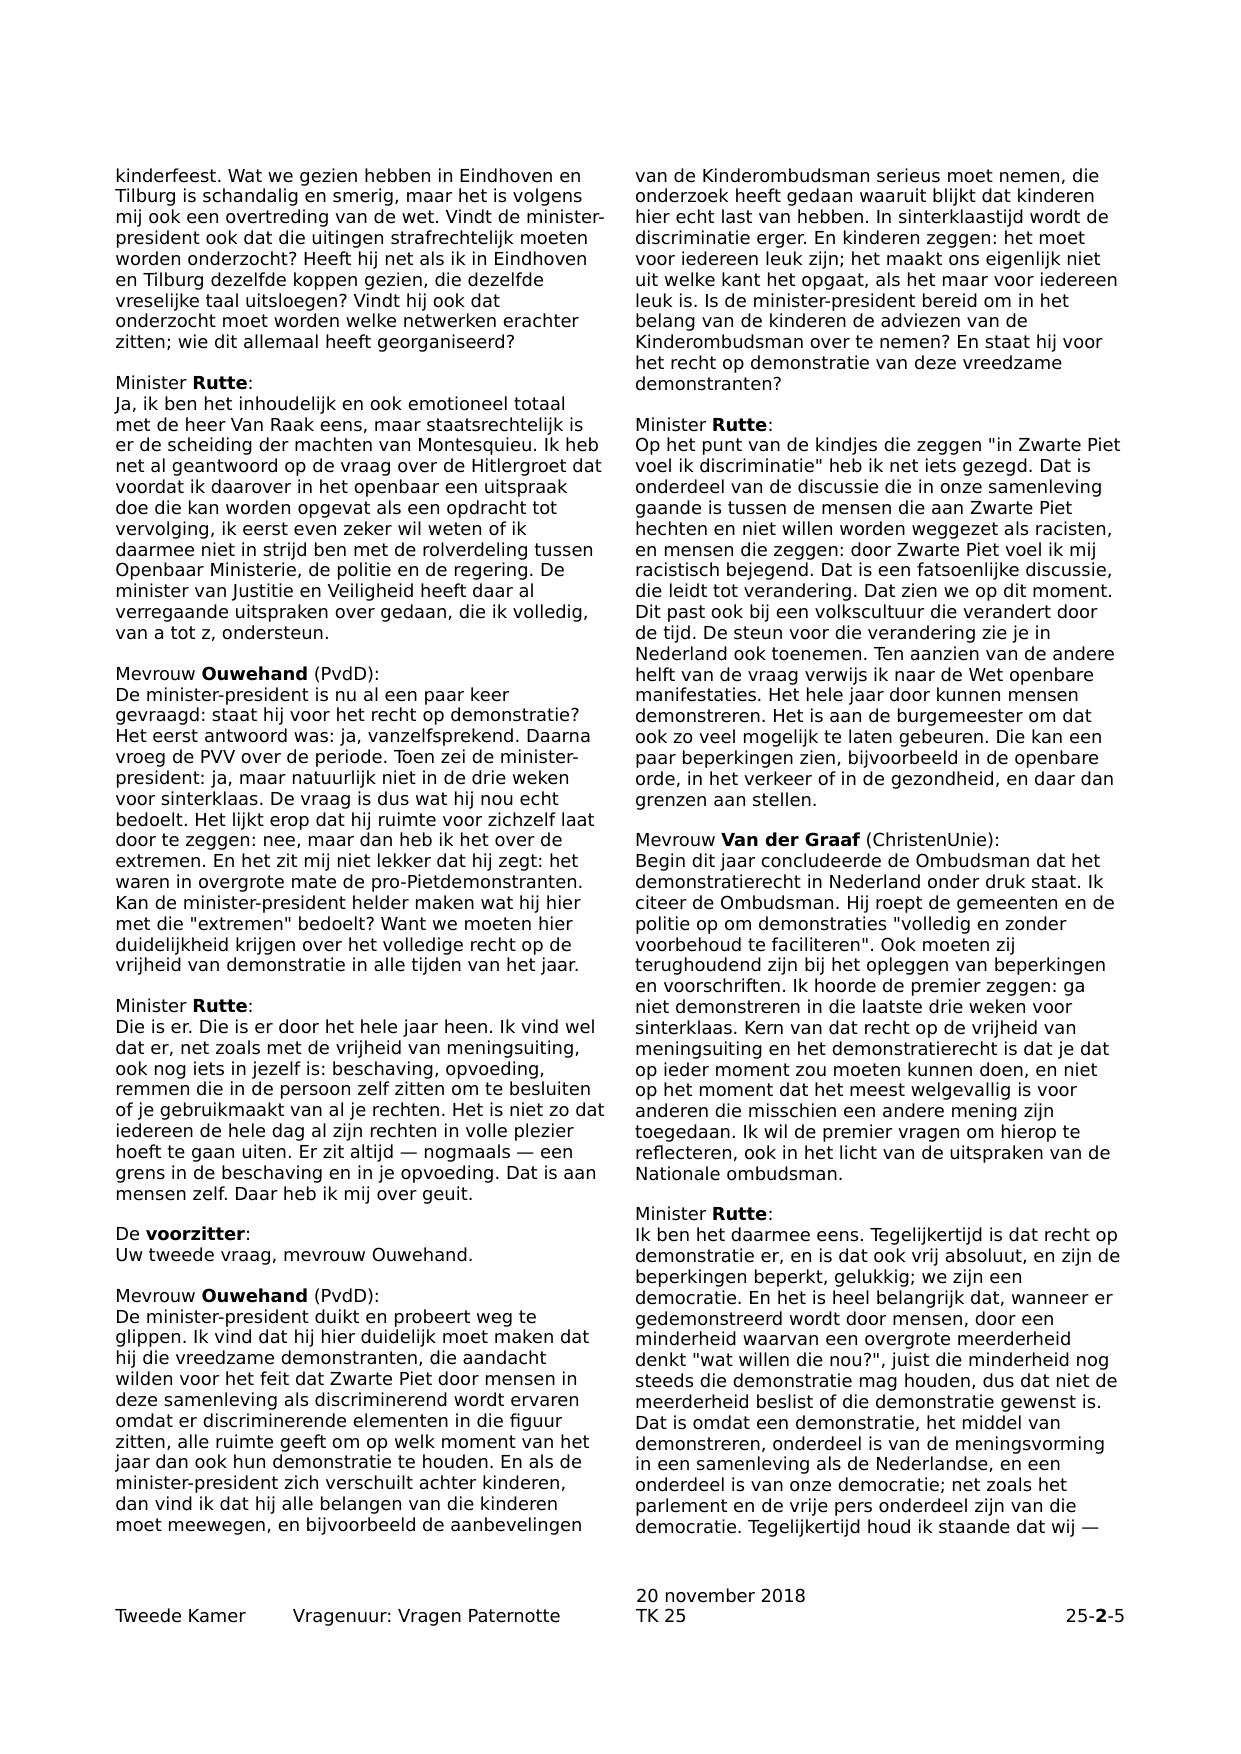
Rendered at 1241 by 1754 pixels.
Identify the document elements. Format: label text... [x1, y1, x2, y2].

text Mevrouw Ouwehand (PvdD): [115, 663, 605, 684]
text De minister-president duikt en probeert weg te glippen. Ik vind dat hij hier duidelijk moet maken dat hij die vreedzame demonstranten, die aandacht wilden voor het feit dat Zwarte Piet door mensen in deze samenleving als discriminerend wordt ervaren omdat er discriminerende elementen in die figuur zitten, alle ruimte geeft om op welk moment van het jaar dan ook hun demonstratie te houden. En als de minister-president zich verschuilt achter kinderen, dan vind ik dat hij alle belangen van die kinderen moet meewegen, en bijvoorbeeld de aanbevelingen [115, 1306, 605, 1536]
text De voorzitter: [115, 1224, 605, 1245]
text kinderfeest. Wat we gezien hebben in Eindhoven en Tilburg is schandalig en smerig, maar het is volgens mij ook een overtreding van de wet. Vindt de minister-president ook dat die uitingen strafrechtelijk moeten worden onderzocht? Heeft hij net als ik in Eindhoven en Tilburg dezelfde koppen gezien, die dezelfde vreselijke taal uitsloegen? Vindt hij ook dat onderzocht moet worden welke netwerken erachter zitten; wie dit allemaal heeft georganiseerd? [115, 165, 605, 353]
text De minister-president is nu al een paar keer gevraagd: staat hij voor het recht op demonstratie? Het eerst antwoord was: ja, vanzelfsprekend. Daarna vroeg de PVV over de periode. Toen zei de minister-president: ja, maar natuurlijk niet in de drie weken voor sinterklaas. De vraag is dus wat hij nou echt bedoelt. Het lijkt erop dat hij ruimte voor zichzelf laat door te zeggen: nee, maar dan heb ik het over de extremen. En het zit mij niet lekker dat hij zegt: het waren in overgrote mate de pro-Pietdemonstranten. Kan de minister-president helder maken wat hij hier met die "extremen" bedoelt? Want we moeten hier duidelijkheid krijgen over het volledige recht op de vrijheid van demonstratie in alle tijden van het jaar. [115, 684, 605, 976]
text Uw tweede vraag, mevrouw Ouwehand. [115, 1245, 605, 1266]
text Minister Rutte: [635, 1204, 1125, 1225]
text Mevrouw Van der Graaf (ChristenUnie): [635, 830, 1125, 851]
text Mevrouw Ouwehand (PvdD): [115, 1286, 605, 1306]
text Ja, ik ben het inhoudelijk en ook emotioneel totaal met de heer Van Raak eens, maar staatsrechtelijk is er de scheiding der machten van Montesquieu. Ik heb net al geantwoord op de vraag over de Hitlergroet dat voordat ik daarover in het openbaar een uitspraak doe die kan worden opgevat als een opdracht tot vervolging, ik eerst even zeker wil weten of ik daarmee niet in strijd ben met de rolverdeling tussen Openbaar Ministerie, de politie en de regering. De minister van Justitie en Veiligheid heeft daar al verregaande uitspraken over gedaan, die ik volledig, van a tot z, ondersteun. [115, 393, 605, 643]
text Op het punt van de kindjes die zeggen "in Zwarte Piet voel ik discriminatie" heb ik net iets gezegd. Dat is onderdeel van de discussie die in onze samenleving gaande is tussen de mensen die aan Zwarte Piet hechten en niet willen worden weggezet als racisten, en mensen die zeggen: door Zwarte Piet voel ik mij racistisch bejegend. Dat is een fatsoenlijke discussie, die leidt tot verandering. Dat zien we op dit moment. Dit past ook bij een volkscultuur die verandert door de tijd. De steun voor die verandering zie je in Nederland ook toenemen. Ten aanzien van de andere helft van de vraag verwijs ik naar de Wet openbare manifestaties. Het hele jaar door kunnen mensen demonstreren. Het is aan de burgemeester om dat ook zo veel mogelijk te laten gebeuren. Die kan een paar beperkingen zien, bijvoorbeeld in de openbare orde, in het verkeer of in de gezondheid, en daar dan grenzen aan stellen. [635, 435, 1125, 810]
text Begin dit jaar concludeerde de Ombudsman dat het demonstratierecht in Nederland onder druk staat. Ik citeer de Ombudsman. Hij roept de gemeenten en de politie op om demonstraties "volledig en zonder voorbehoud te faciliteren". Ook moeten zij terughoudend zijn bij het opleggen van beperkingen en voorschriften. Ik hoorde de premier zeggen: ga niet demonstreren in die laatste drie weken voor sinterklaas. Kern van dat recht op de vrijheid van meningsuiting en het demonstratierecht is dat je dat op ieder moment zou moeten kunnen doen, en niet op het moment dat het meest welgevallig is voor anderen die misschien een andere mening zijn toegedaan. Ik wil de premier vragen om hierop te reflecteren, ook in het licht van de uitspraken van de Nationale ombudsman. [635, 851, 1125, 1184]
text van de Kinderombudsman serieus moet nemen, die onderzoek heeft gedaan waaruit blijkt dat kinderen hier echt last van hebben. In sinterklaastijd wordt de discriminatie erger. En kinderen zeggen: het moet voor iedereen leuk zijn; het maakt ons eigenlijk niet uit welke kant het opgaat, als het maar voor iedereen leuk is. Is de minister-president bereid om in het belang van de kinderen de adviezen van de Kinderombudsman over te nemen? En staat hij voor het recht op demonstratie van deze vreedzame demonstranten? [635, 165, 1125, 394]
text Die is er. Die is er door het hele jaar heen. Ik vind wel dat er, net zoals met de vrijheid van meningsuiting, ook nog iets in jezelf is: beschaving, opvoeding, remmen die in de persoon zelf zitten om te besluiten of je gebruikmaakt van al je rechten. Het is niet zo dat iedereen de hele dag al zijn rechten in volle plezier hoeft te gaan uiten. Er zit altijd — nogmaals — een grens in de beschaving en in je opvoeding. Dat is aan mensen zelf. Daar heb ik mij over geuit. [115, 1017, 605, 1204]
text Minister Rutte: [115, 373, 605, 393]
text Ik ben het daarmee eens. Tegelijkertijd is dat recht op demonstratie er, en is dat ook vrij absoluut, en zijn de beperkingen beperkt, gelukkig; we zijn een democratie. En het is heel belangrijk dat, wanneer er gedemonstreerd wordt door mensen, door een minderheid waarvan een overgrote meerderheid denkt "wat willen die nou?", juist die minderheid nog steeds die demonstratie mag houden, dus dat niet de meerderheid beslist of die demonstratie gewenst is. Dat is omdat een demonstratie, het middel van demonstreren, onderdeel is van de meningsvorming in een samenleving als de Nederlandse, en een onderdeel is van onze democratie; net zoals het parlement en de vrije pers onderdeel zijn van die democratie. Tegelijkertijd houd ik staande dat wij — [635, 1225, 1125, 1537]
text Minister Rutte: [115, 996, 605, 1017]
text Minister Rutte: [635, 414, 1125, 435]
